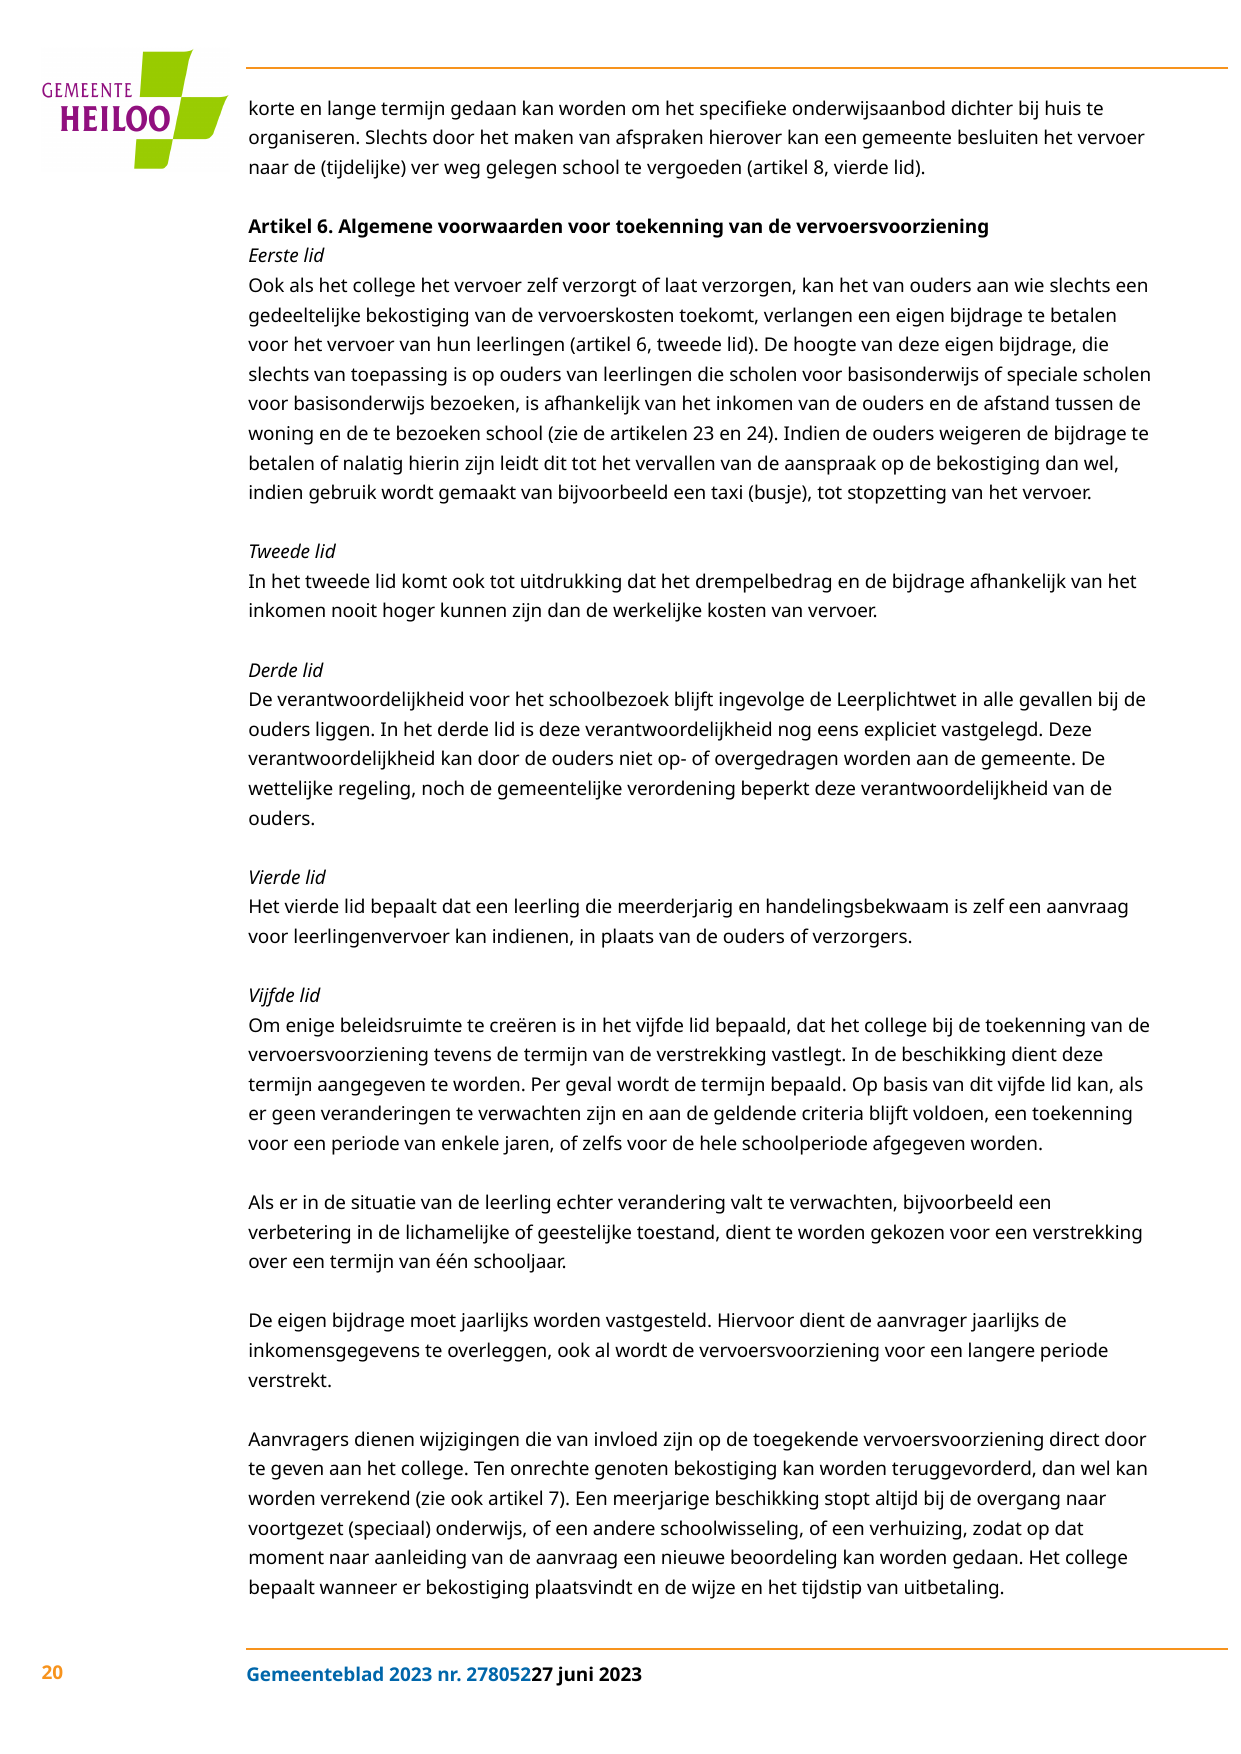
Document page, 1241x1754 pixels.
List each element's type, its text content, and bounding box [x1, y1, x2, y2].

text Vierde lid [248, 864, 1152, 890]
text Als er in de situatie van de leerling echter verandering valt te verwachten, bijvoorbeeld een verbetering in de lichamelijke of geestelijke toestand, dient te worden gekozen voor een verstrekking over een termijn van één schooljaar. [248, 1189, 1152, 1274]
text Derde lid [248, 657, 1152, 683]
text In het tweede lid komt ook tot uitdrukking dat het drempelbedrag en de bijdrage afhankelijk van het inkomen nooit hoger kunnen zijn dan de werkelijke kosten van vervoer. [248, 568, 1152, 623]
text Het vierde lid bepaalt dat een leerling die meerderjarig en handelingsbekwaam is zelf een aanvraag voor leerlingenvervoer kan indienen, in plaats van de ouders of verzorgers. [248, 893, 1152, 949]
text voor het vervoer van hun leerlingen (artikel 6, tweede lid). De hoogte van deze eigen bijdrage, die slechts van toepassing is op ouders van leerlingen die scholen voor basisonderwijs of speciale scholen voor basisonderwijs bezoeken, is afhankelijk van het inkomen van de ouders en de afstand tussen de woning en de te bezoeken school (zie de artikelen 23 en 24). Indien de ouders weigeren de bijdrage te betalen of nalatig hierin zijn leidt dit tot het vervallen van de aanspraak op de bekostiging dan wel, indien gebruik wordt gemaakt van bijvoorbeeld een taxi (busje), tot stopzetting van het vervoer. [248, 331, 1152, 505]
text Aanvragers dienen wijzigingen die van invloed zijn op de toegekende vervoersvoorziening direct door te geven aan het college. Ten onrechte genoten bekostiging kan worden teruggevorderd, dan wel kan worden verrekend (zie ook artikel 7). Een meerjarige beschikking stopt altijd bij de overgang naar voortgezet (speciaal) onderwijs, of een andere schoolwisseling, of een verhuizing, zodat op dat moment naar aanleiding van de aanvraag een nieuwe beoordeling kan worden gedaan. Het college bepaalt wanneer er bekostiging plaatsvindt en de wijze en het tijdstip van uitbetaling. [248, 1426, 1152, 1600]
text Artikel 6. Algemene voorwaarden voor toekenning van de vervoersvoorziening [248, 213, 1152, 239]
text korte en lange termijn gedaan kan worden om het specifieke onderwijsaanbod dichter bij huis te organiseren. Slechts door het maken van afspraken hierover kan een gemeente besluiten het vervoer naar de (tijdelijke) ver weg gelegen school te vergoeden (artikel 8, vierde lid). [248, 95, 1152, 180]
text De eigen bijdrage moet jaarlijks worden vastgesteld. Hiervoor dient de aanvrager jaarlijks de inkomensgegevens te overleggen, ook al wordt de vervoersvoorziening voor een langere periode verstrekt. [248, 1308, 1152, 1393]
text De verantwoordelijkheid voor het schoolbezoek blijft ingevolge de Leerplichtwet in alle gevallen bij de ouders liggen. In het derde lid is deze verantwoordelijkheid nog eens expliciet vastgelegd. Deze verantwoordelijkheid kan door de ouders niet op- of overgedragen worden aan de gemeente. De wettelijke regeling, noch de gemeentelijke verordening beperkt deze verantwoordelijkheid van de ouders. [248, 686, 1152, 831]
text Ook als het college het vervoer zelf verzorgt of laat verzorgen, kan het van ouders aan wie slechts een gedeeltelijke bekostiging van de vervoerskosten toekomt, verlangen een eigen bijdrage te betalen [248, 272, 1152, 328]
text Tweede lid [248, 538, 1152, 564]
text Om enige beleidsruimte te creëren is in het vijfde lid bepaald, dat het college bij de toekenning van de vervoersvoorziening tevens de termijn van de verstrekking vastlegt. In de beschikking dient deze termijn aangegeven te worden. Per geval wordt de termijn bepaald. Op basis van dit vijfde lid kan, als er geen veranderingen te verwachten zijn en aan de geldende criteria blijft voldoen, een toekenning voor een periode van enkele jaren, of zelfs voor de hele schoolperiode afgegeven worden. [248, 1012, 1152, 1156]
text Eerste lid [248, 243, 1152, 268]
text Vijfde lid [248, 982, 1152, 1008]
picture [41, 47, 231, 172]
